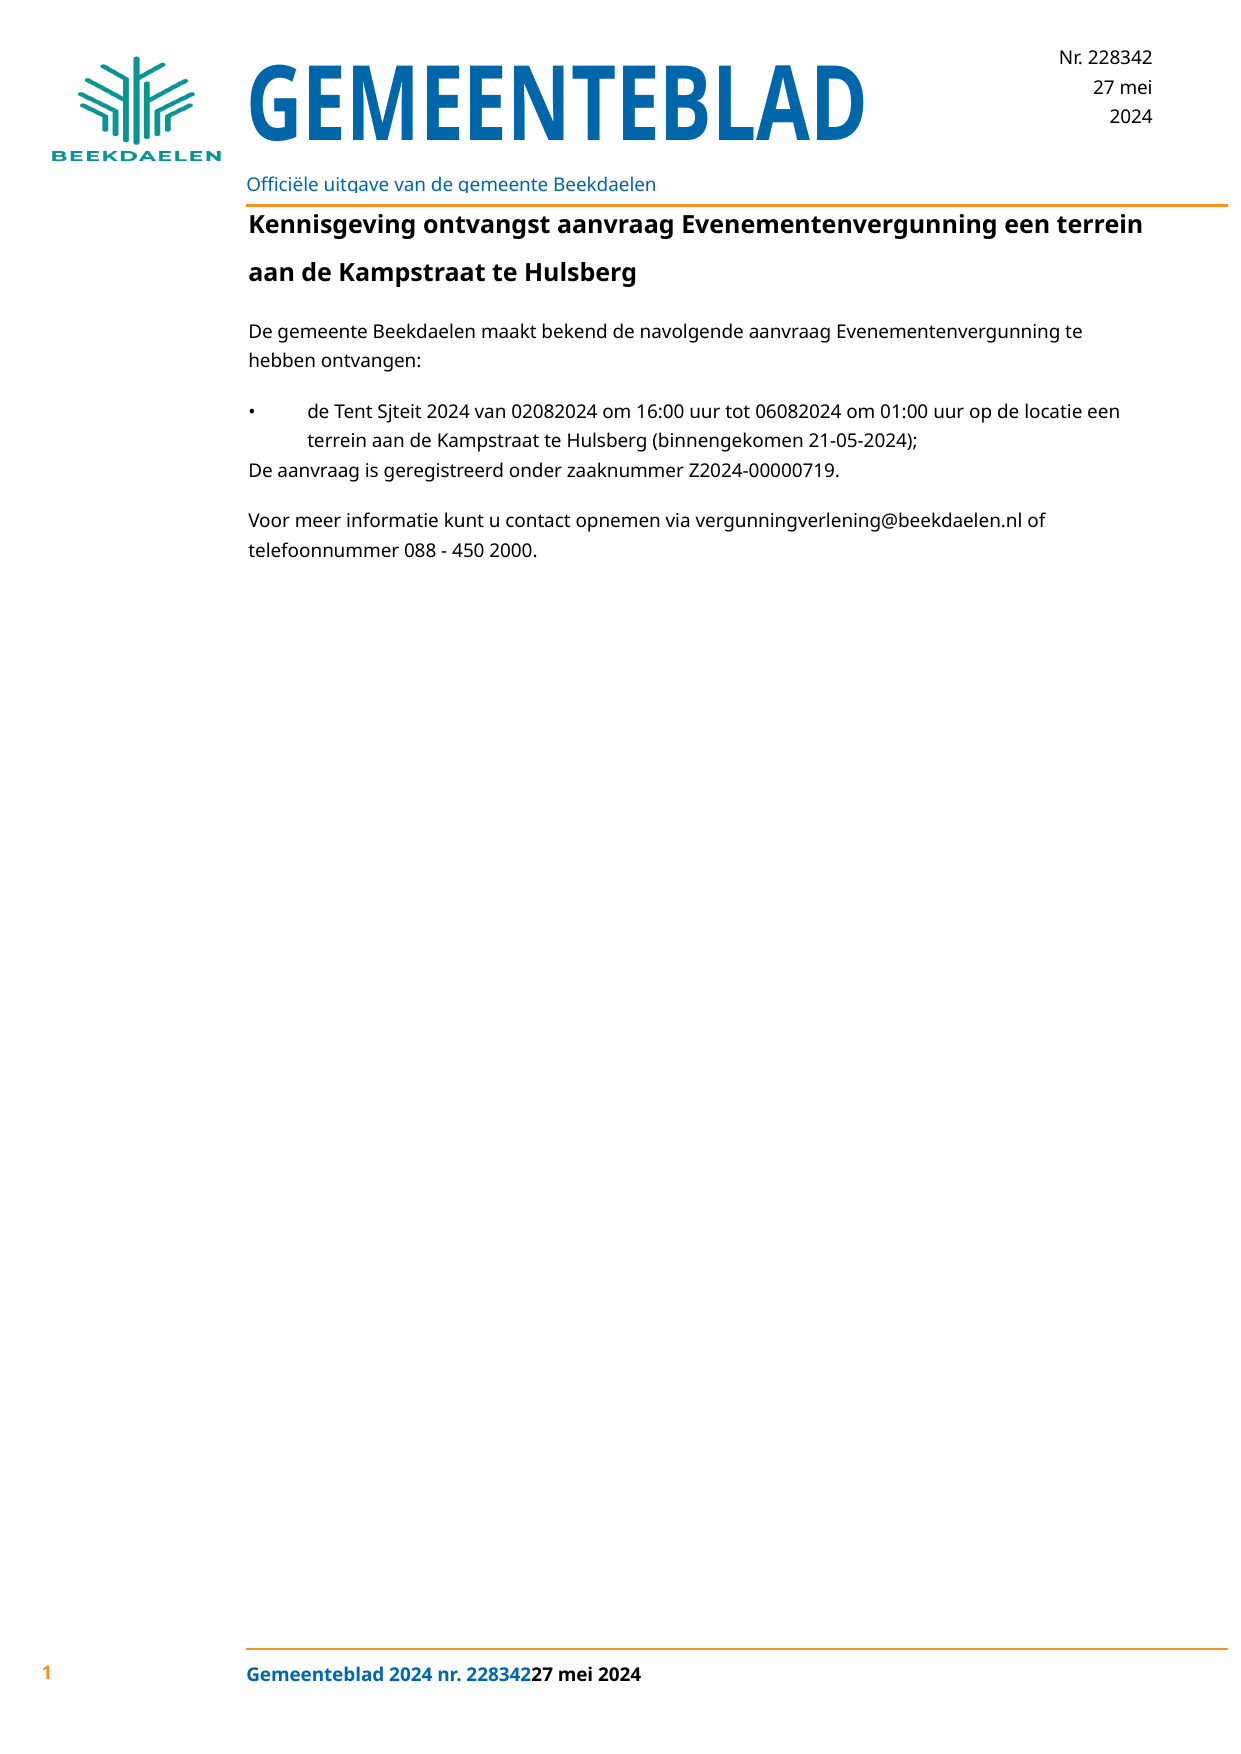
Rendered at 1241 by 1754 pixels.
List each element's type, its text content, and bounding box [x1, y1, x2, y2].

picture [41, 47, 231, 172]
text De aanvraag is geregistreerd onder zaaknummer Z2024-00000719. [248, 457, 1152, 483]
text Voor meer informatie kunt u contact opnemen via vergunningverlening@beekdaelen.nl of telefoonnummer 088 - 450 2000. [248, 507, 1152, 563]
text Kennisgeving ontvangst aanvraag Evenementenvergunning een terrein aan de Kampstraat te Hulsberg [248, 207, 1152, 288]
text De gemeente Beekdaelen maakt bekend de navolgende aanvraag Evenementenvergunning te hebben ontvangen: [248, 318, 1152, 373]
list de Tent Sjteit 2024 van 02082024 om 16:00 uur tot 06082024 om 01:00 uur op de locatie een terrein aan de Kampstraat te Hulsberg (binnengekomen 21-05-2024); [248, 398, 1152, 453]
